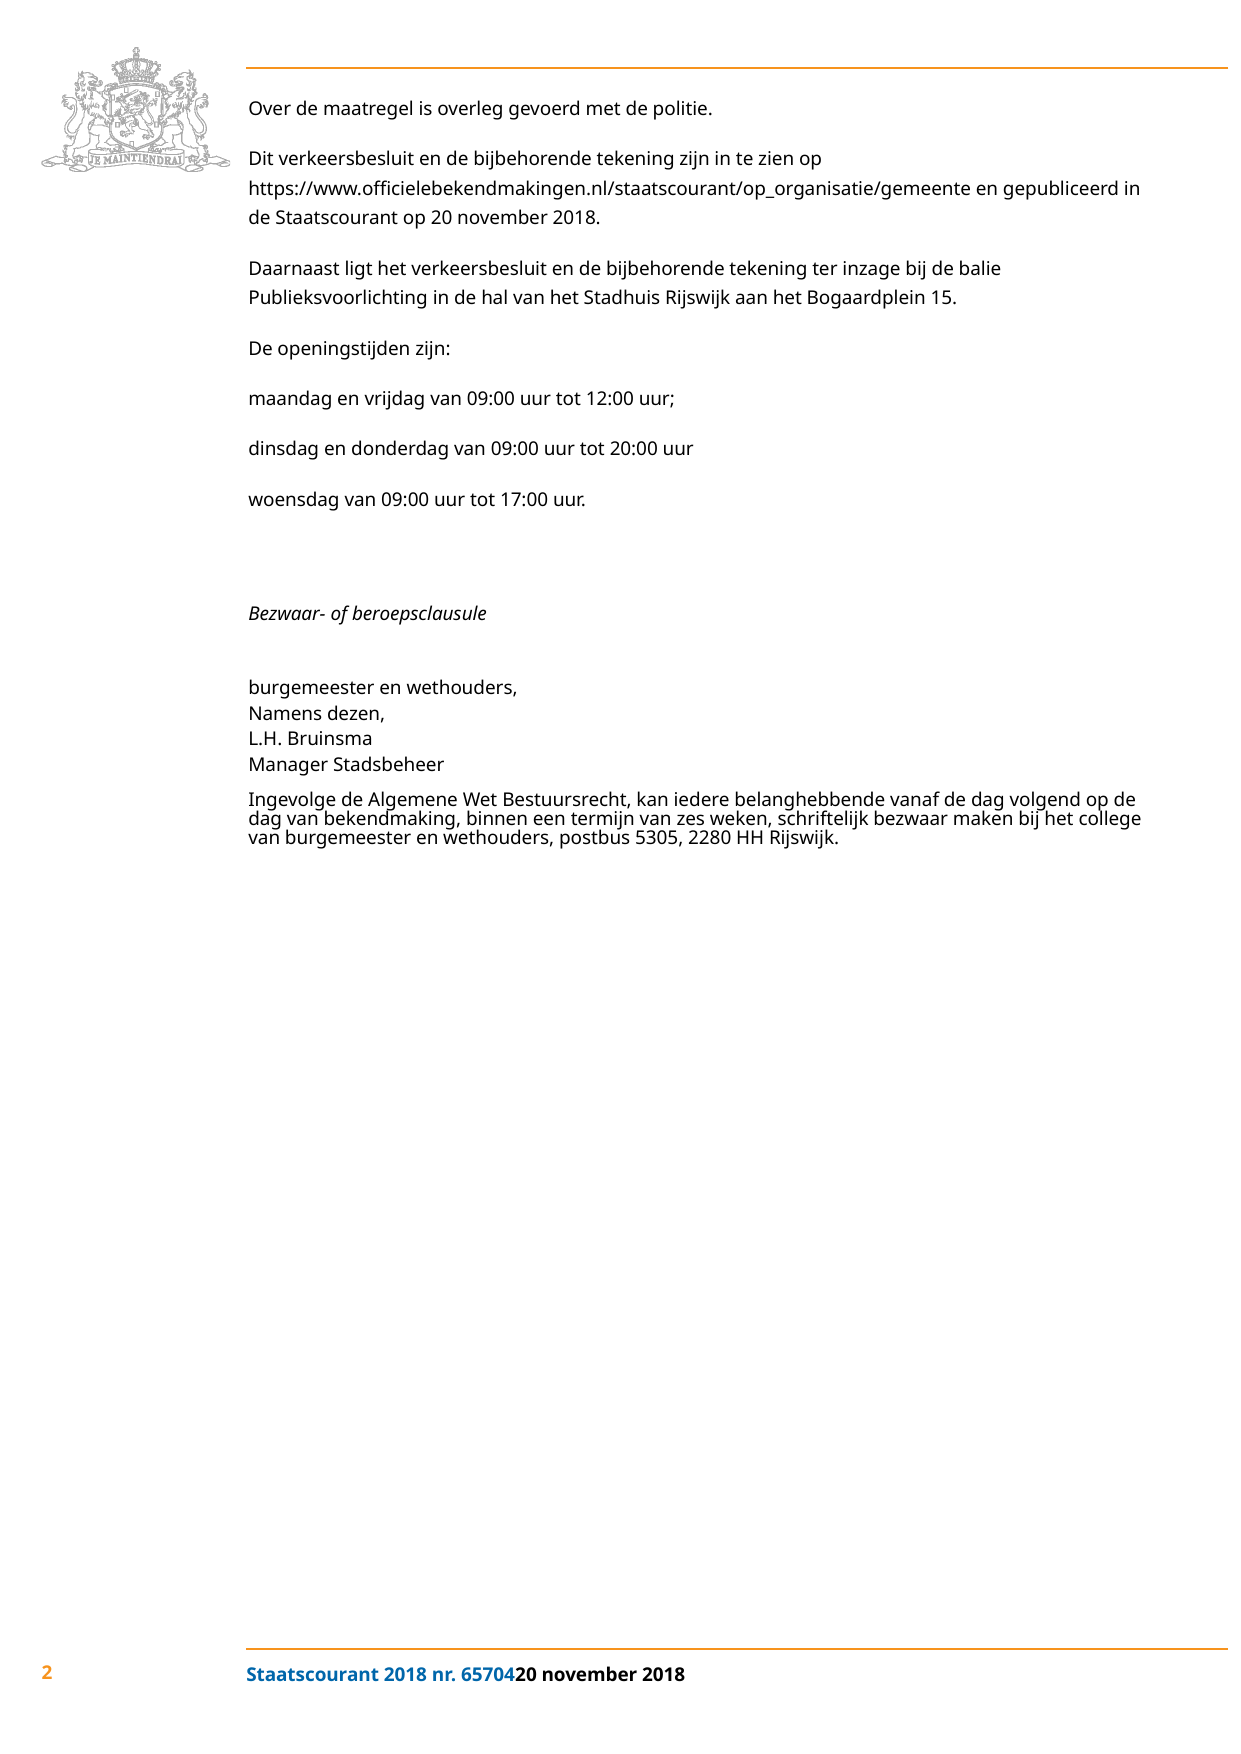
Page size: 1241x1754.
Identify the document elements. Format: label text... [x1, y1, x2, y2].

text Daarnaast ligt het verkeersbesluit en de bijbehorende tekening ter inzage bij de balie Publieksvoorlichting in de hal van het Stadhuis Rijswijk aan het Bogaardplein 15. [248, 255, 1152, 310]
text maandag en vrijdag van 09:00 uur tot 12:00 uur; [248, 385, 1152, 411]
text Bezwaar- of beroepsclausule [248, 600, 1152, 626]
text burgemeester en wethouders, [248, 674, 1152, 700]
text De openingstijden zijn: [248, 335, 1152, 361]
text Ingevolge de Algemene Wet Bestuursrecht, kan iedere belanghebbende vanaf de dag volgend op de dag van bekendmaking, binnen een termijn van zes weken, schriftelijk bezwaar maken bij het college van burgemeester en wethouders, postbus 5305, 2280 HH Rijswijk. [248, 791, 1152, 848]
picture [41, 47, 231, 172]
text Namens dezen, [248, 700, 1152, 725]
text dinsdag en donderdag van 09:00 uur tot 20:00 uur [248, 436, 1152, 461]
text Manager Stadsbeheer [248, 751, 1152, 777]
text L.H. Bruinsma [248, 725, 1152, 751]
text Dit verkeersbesluit en de bijbehorende tekening zijn in te zien op https://www.officielebekendmakingen.nl/staatscourant/op_organisatie/gemeente en gepubliceerd in de Staatscourant op 20 november 2018. [248, 145, 1152, 230]
text woensdag van 09:00 uur tot 17:00 uur. [248, 486, 1152, 512]
text Over de maatregel is overleg gevoerd met de politie. [248, 95, 1152, 121]
